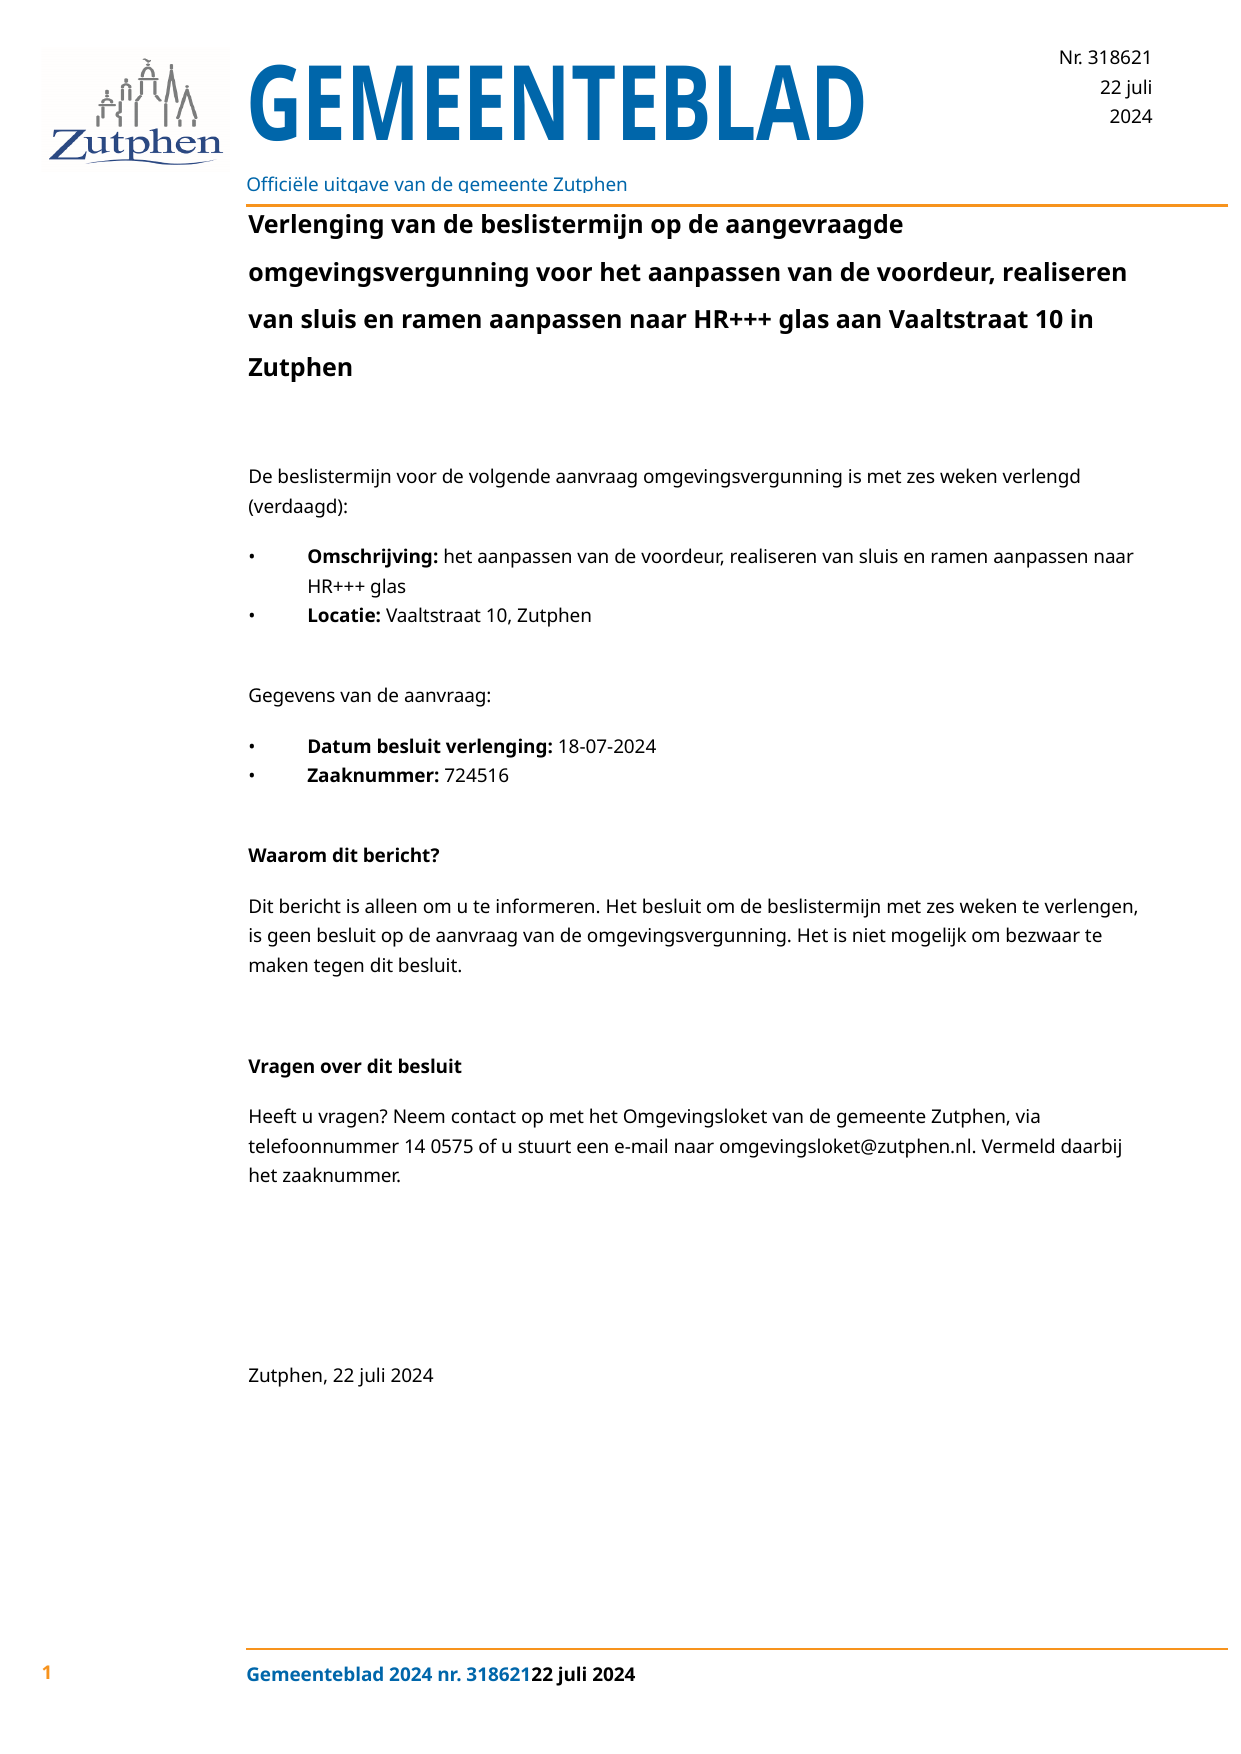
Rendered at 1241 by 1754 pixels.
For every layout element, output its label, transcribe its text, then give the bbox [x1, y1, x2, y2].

list Omschrijving: het aanpassen van de voordeur, realiseren van sluis en ramen aanpassen naar HR+++ glas [248, 543, 1152, 599]
text Zutphen, 22 juli 2024 [248, 1362, 1152, 1387]
list Locatie: Vaaltstraat 10, Zutphen [248, 603, 1152, 628]
text Verlenging van de beslistermijn op de aangevraagde omgevingsvergunning voor het aanpassen van de voordeur, realiseren van sluis en ramen aanpassen naar HR+++ glas aan Vaaltstraat 10 in Zutphen [248, 207, 1152, 384]
text Heeft u vragen? Neem contact op met het Omgevingsloket van de gemeente Zutphen, via telefoonnummer 14 0575 of u stuurt een e-mail naar omgevingsloket@zutphen.nl. Vermeld daarbij het zaaknummer. [248, 1103, 1152, 1188]
text De beslistermijn voor de volgende aanvraag omgevingsvergunning is met zes weken verlengd (verdaagd): [248, 463, 1152, 519]
text Vragen over dit besluit [248, 1053, 1152, 1079]
picture [41, 47, 231, 172]
text Dit bericht is alleen om u te informeren. Het besluit om de beslistermijn met zes weken te verlengen, is geen besluit op de aanvraag van de omgevingsvergunning. Het is niet mogelijk om bezwaar te maken tegen dit besluit. [248, 893, 1152, 978]
text Waarom dit bericht? [248, 843, 1152, 868]
text Gegevens van de aanvraag: [248, 683, 1152, 708]
list Datum besluit verlenging: 18-07-2024 [248, 733, 1152, 759]
list Zaaknummer: 724516 [248, 763, 1152, 788]
